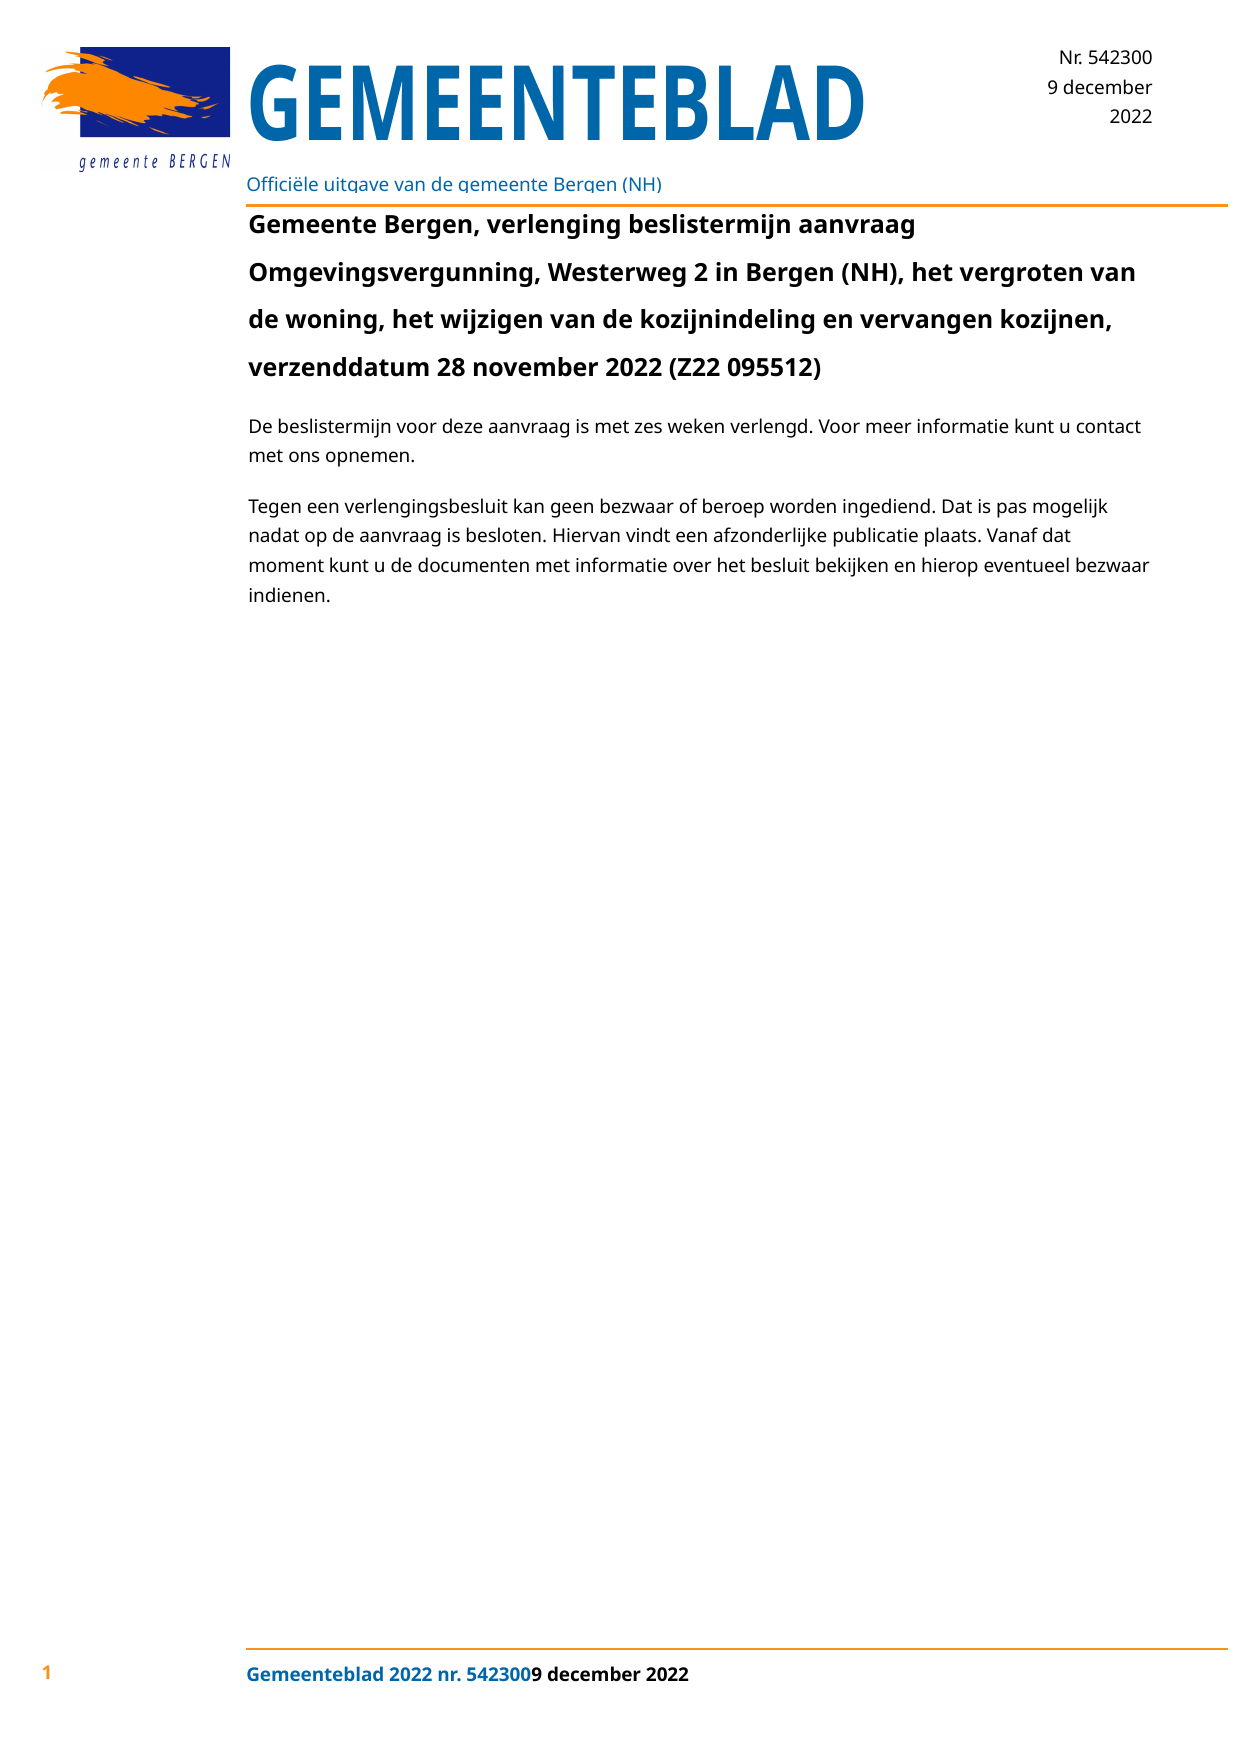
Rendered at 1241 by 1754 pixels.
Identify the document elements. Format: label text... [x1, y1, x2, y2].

text De beslistermijn voor deze aanvraag is met zes weken verlengd. Voor meer informatie kunt u contact met ons opnemen. [248, 413, 1152, 468]
picture [41, 47, 231, 172]
text Gemeente Bergen, verlenging beslistermijn aanvraag Omgevingsvergunning, Westerweg 2 in Bergen (NH), het vergroten van de woning, het wijzigen van de kozijnindeling en vervangen kozijnen, verzenddatum 28 november 2022 (Z22 095512) [248, 207, 1152, 384]
text Tegen een verlengingsbesluit kan geen bezwaar of beroep worden ingediend. Dat is pas mogelijk nadat op de aanvraag is besloten. Hiervan vindt een afzonderlijke publicatie plaats. Vanaf dat moment kunt u de documenten met informatie over het besluit bekijken en hierop eventueel bezwaar indienen. [248, 493, 1152, 608]
